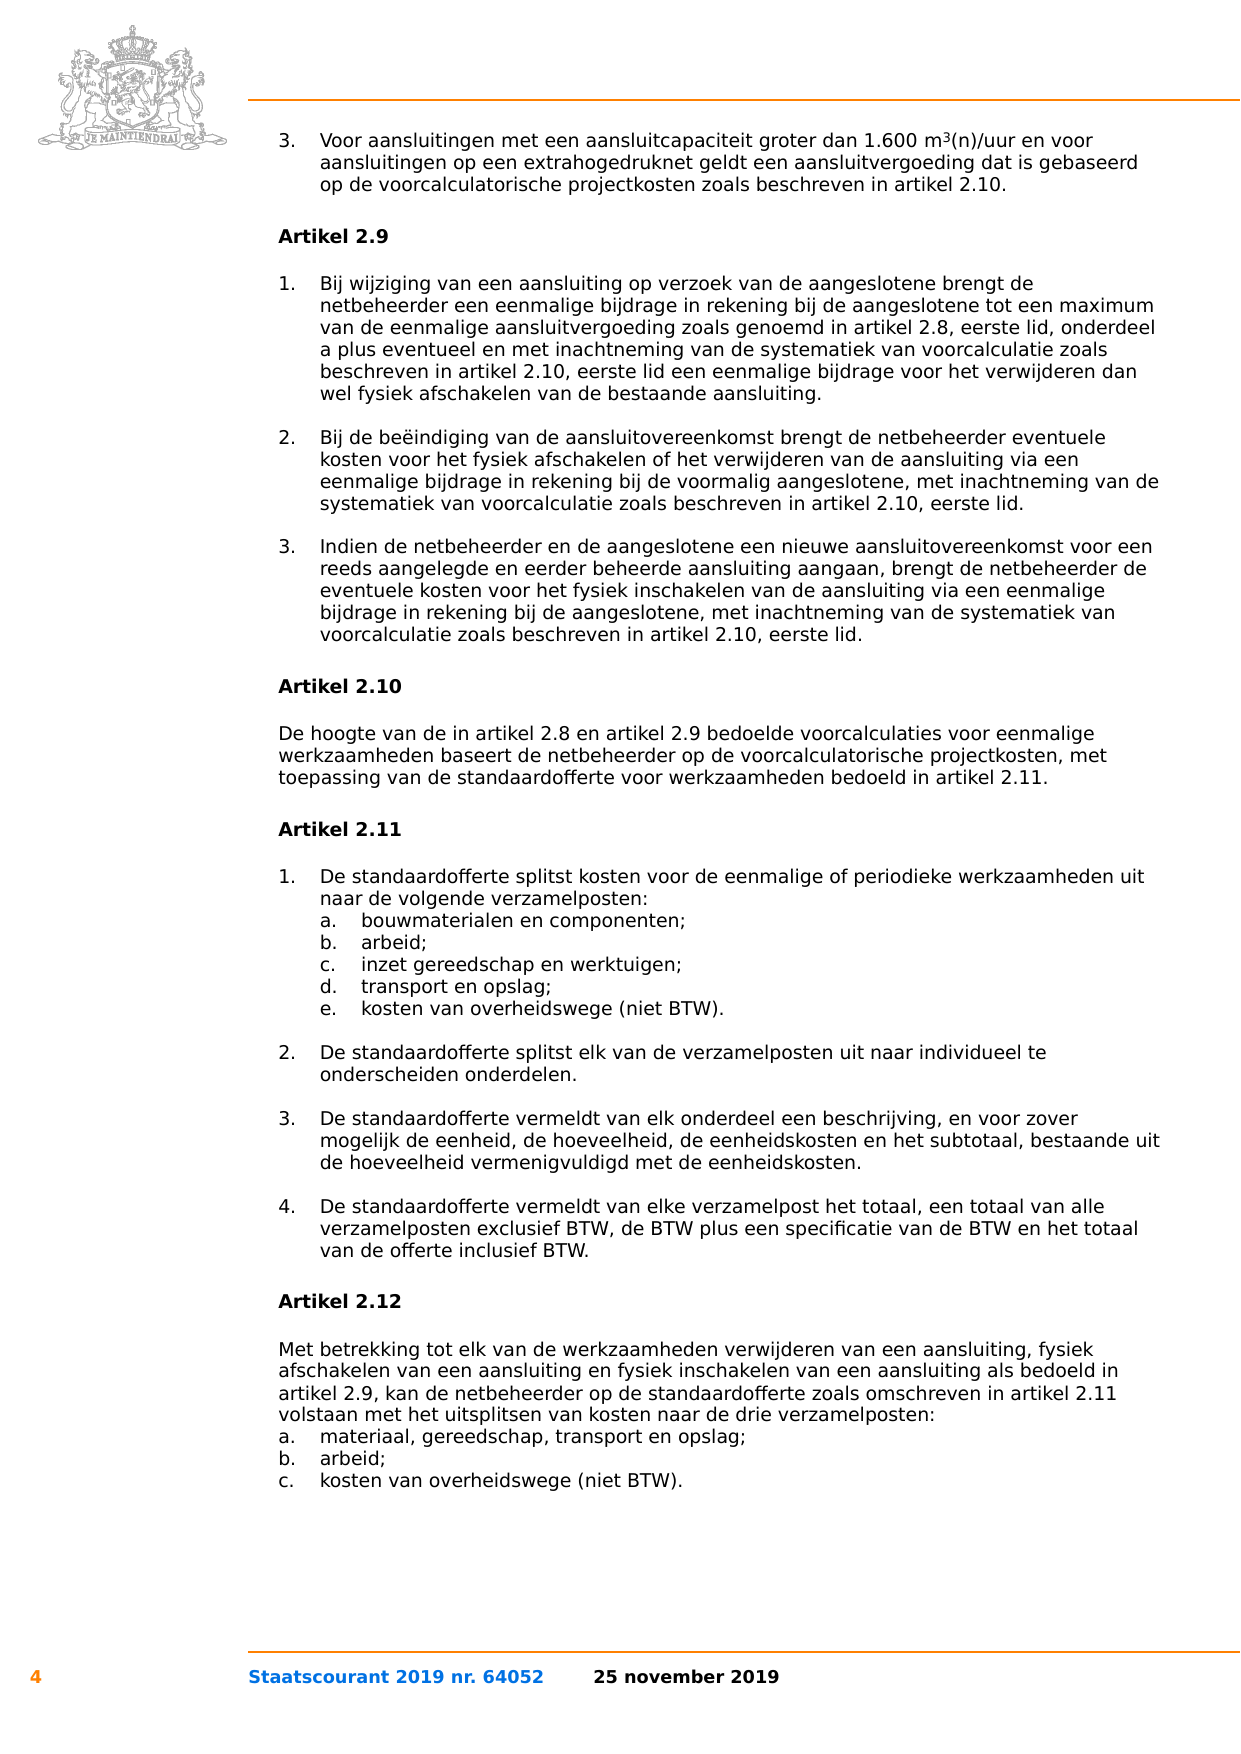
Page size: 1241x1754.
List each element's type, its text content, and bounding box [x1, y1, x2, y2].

subtitle Artikel 2.9 [278, 226, 1163, 248]
subtitle Artikel 2.10 [278, 676, 1163, 698]
picture [38, 25, 227, 150]
text 2. De standaardofferte splitst elk van de verzamelposten uit naar individueel te onderscheiden onderdelen. [278, 1042, 1163, 1086]
text d. transport en opslag; [319, 976, 1163, 998]
text a. materiaal, gereedschap, transport en opslag; [278, 1426, 1163, 1448]
text c. kosten van overheidswege (niet BTW). [278, 1470, 1163, 1492]
subtitle Artikel 2.12 [278, 1291, 1163, 1313]
text Met betrekking tot elk van de werkzaamheden verwijderen van een aansluiting, fysiek afschakelen van een aansluiting en fysiek inschakelen van een aansluiting als bedoeld in artikel 2.9, kan de netbeheerder op de standaardofferte zoals omschreven in artikel 2.11 volstaan met het uitsplitsen van kosten naar de drie verzamelposten: [278, 1338, 1163, 1426]
text 4. De standaardofferte vermeldt van elke verzamelpost het totaal, een totaal van alle verzamelposten exclusief BTW, de BTW plus een specificatie van de BTW en het totaal van de offerte inclusief BTW. [278, 1196, 1163, 1261]
text De hoogte van de in artikel 2.8 en artikel 2.9 bedoelde voorcalculaties voor eenmalige werkzaamheden baseert de netbeheerder op de voorcalculatorische projectkosten, met toepassing van de standaardofferte voor werkzaamheden bedoeld in artikel 2.11. [278, 723, 1163, 789]
text 1. De standaardofferte splitst kosten voor de eenmalige of periodieke werkzaamheden uit naar de volgende verzamelposten: [278, 866, 1163, 910]
text b. arbeid; [278, 1448, 1163, 1470]
text a. bouwmaterialen en componenten; [319, 910, 1163, 932]
subtitle Artikel 2.11 [278, 819, 1163, 841]
text 3. Voor aansluitingen met een aansluitcapaciteit groter dan 1.600 m3(n)/uur en voor aansluitingen op een extrahogedruknet geldt een aansluitvergoeding dat is gebaseerd op de voorcalculatorische projectkosten zoals beschreven in artikel 2.10. [278, 130, 1163, 196]
text 1. Bij wijziging van een aansluiting op verzoek van de aangeslotene brengt de netbeheerder een eenmalige bijdrage in rekening bij de aangeslotene tot een maximum van de eenmalige aansluitvergoeding zoals genoemd in artikel 2.8, eerste lid, onderdeel a plus eventueel en met inachtneming van de systematiek van voorcalculatie zoals beschreven in artikel 2.10, eerste lid een eenmalige bijdrage voor het verwijderen dan wel fysiek afschakelen van de bestaande aansluiting. [278, 273, 1163, 405]
text b. arbeid; [319, 932, 1163, 954]
text 3. De standaardofferte vermeldt van elk onderdeel een beschrijving, en voor zover mogelijk de eenheid, de hoeveelheid, de eenheidskosten en het subtotaal, bestaande uit de hoeveelheid vermenigvuldigd met de eenheidskosten. [278, 1108, 1163, 1174]
text c. inzet gereedschap en werktuigen; [319, 954, 1163, 976]
text e. kosten van overheidswege (niet BTW). [319, 998, 1163, 1020]
text 3. Indien de netbeheerder en de aangeslotene een nieuwe aansluitovereenkomst voor een reeds aangelegde en eerder beheerde aansluiting aangaan, brengt de netbeheerder de eventuele kosten voor het fysiek inschakelen van de aansluiting via een eenmalige bijdrage in rekening bij de aangeslotene, met inachtneming van de systematiek van voorcalculatie zoals beschreven in artikel 2.10, eerste lid. [278, 536, 1163, 646]
text 2. Bij de beëindiging van de aansluitovereenkomst brengt de netbeheerder eventuele kosten voor het fysiek afschakelen of het verwijderen van de aansluiting via een eenmalige bijdrage in rekening bij de voormalig aangeslotene, met inachtneming van de systematiek van voorcalculatie zoals beschreven in artikel 2.10, eerste lid. [278, 427, 1163, 514]
